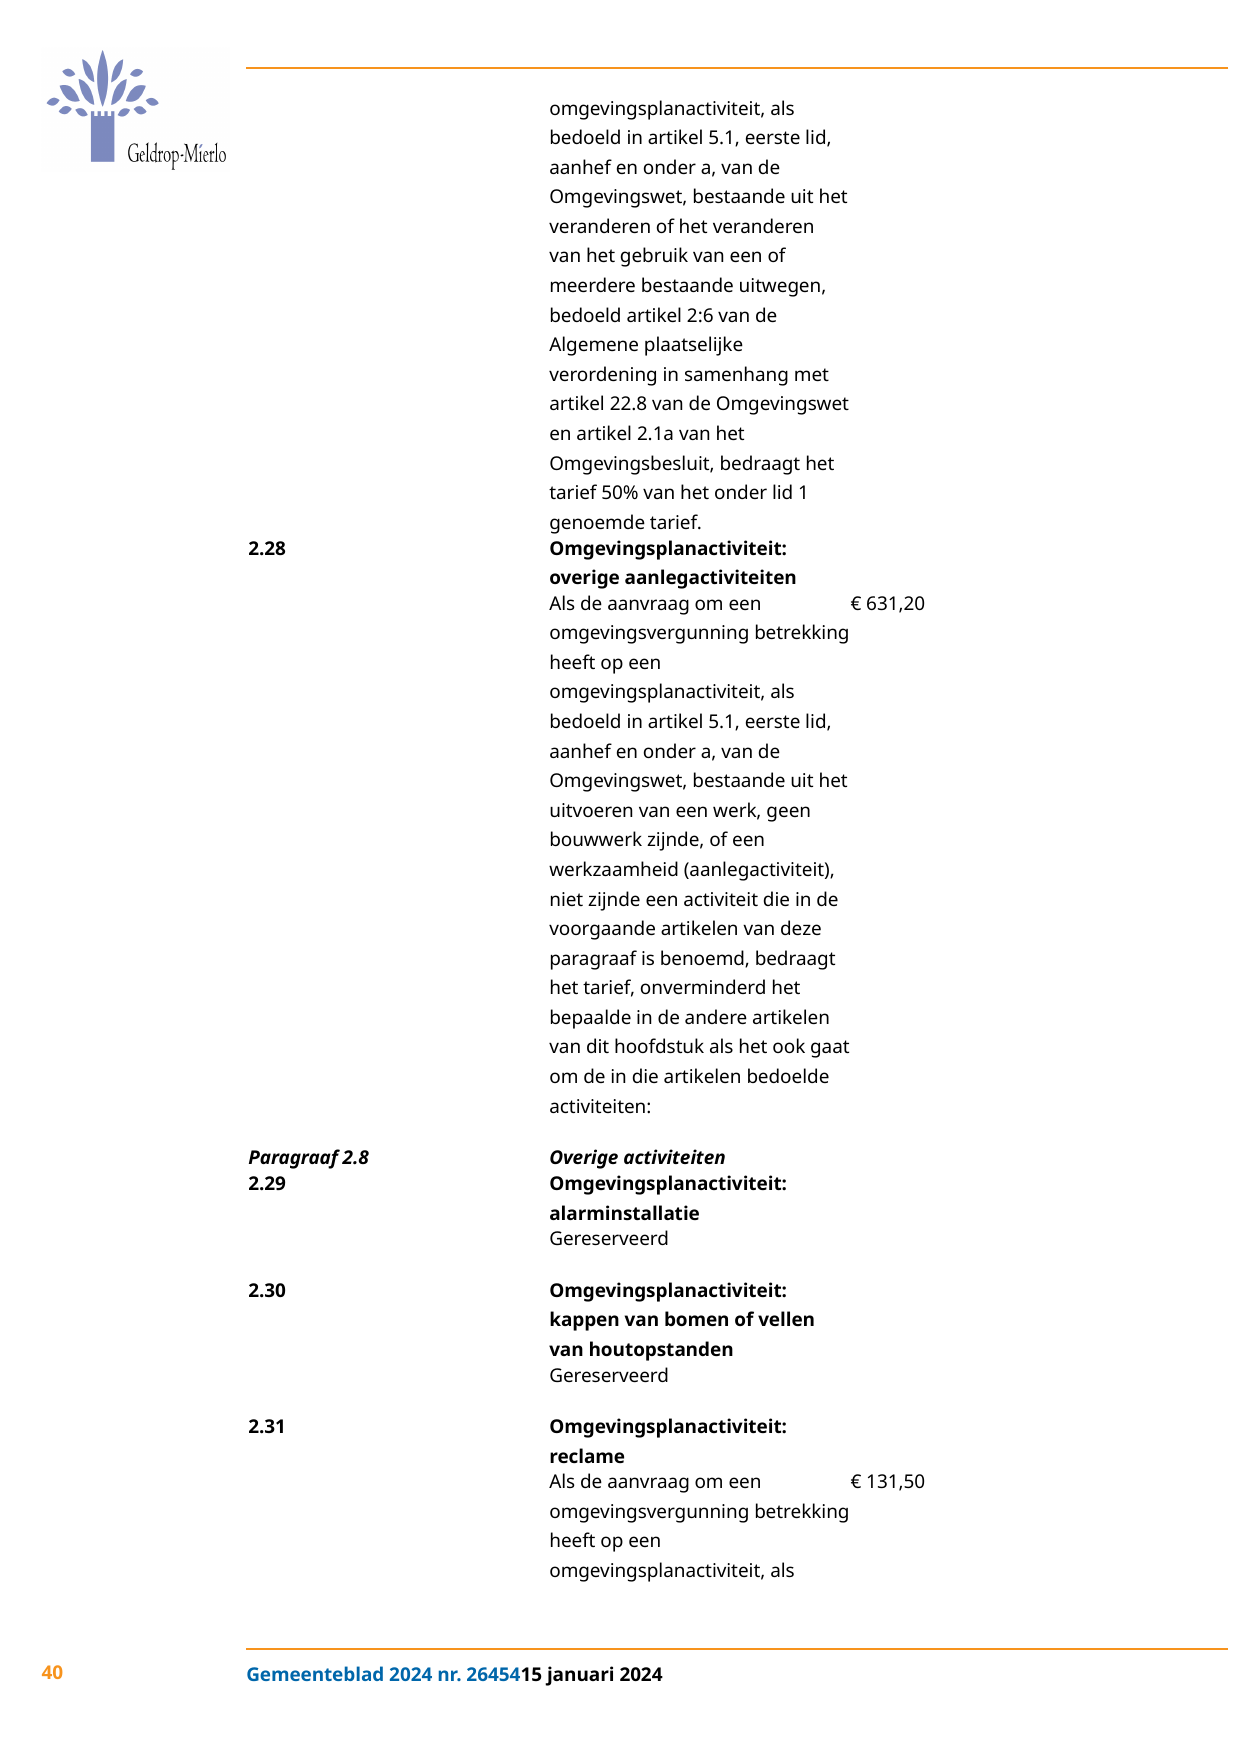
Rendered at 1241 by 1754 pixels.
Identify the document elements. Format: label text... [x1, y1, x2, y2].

table_cell [850, 1413, 1152, 1468]
table_cell Als de aanvraag om een omgevingsvergunning betrekking heeft op een omgevingsplanactiviteit, als bedoeld in artikel 5.1, eerste lid, aanhef en onder a, van de Omgevingswet, bestaande uit het uitvoeren van een werk, geen bouwwerk zijnde, of een werkzaamheid (aanlegactiviteit), niet zijnde een activiteit die in de voorgaande artikelen van deze paragraaf is benoemd, bedraagt het tarief, onverminderd het bepaalde in de andere artikelen van dit hoofdstuk als het ook gaat om de in die artikelen bedoelde activiteiten: [549, 590, 850, 1119]
table_cell [248, 95, 549, 535]
table_cell [248, 1362, 549, 1387]
table_cell [549, 1251, 850, 1277]
table_cell Omgevingsplanactiviteit: alarminstallatie [549, 1170, 850, 1225]
table_cell Paragraaf 2.8 [248, 1144, 549, 1170]
table_cell 2.30 [248, 1277, 549, 1362]
table_cell [850, 1170, 1152, 1225]
table_cell 2.28 [248, 535, 549, 590]
table_cell € 131,50 [850, 1469, 1152, 1583]
table_cell [549, 1119, 850, 1144]
table_cell 2.29 [248, 1170, 549, 1225]
table_cell [248, 1469, 549, 1583]
table_cell Omgevingsplanactiviteit: overige aanlegactiviteiten [549, 535, 850, 590]
table_cell [850, 535, 1152, 590]
table_cell [248, 1251, 549, 1277]
table_cell [248, 1225, 549, 1251]
table_cell Als de aanvraag om een omgevingsvergunning betrekking heeft op een omgevingsplanactiviteit, als [549, 1469, 850, 1583]
table_cell [248, 590, 549, 1119]
table_cell Omgevingsplanactiviteit: kappen van bomen of vellen van houtopstanden [549, 1277, 850, 1362]
table_cell omgevingsplanactiviteit, als bedoeld in artikel 5.1, eerste lid, aanhef en onder a, van de Omgevingswet, bestaande uit het veranderen of het veranderen van het gebruik van een of meerdere bestaande uitwegen, bedoeld artikel 2:6 van de Algemene plaatselijke verordening in samenhang met artikel 22.8 van de Omgevingswet en artikel 2.1a van het Omgevingsbesluit, bedraagt het tarief 50% van het onder lid 1 genoemde tarief. [549, 95, 850, 535]
table_cell [850, 95, 1152, 535]
table_cell [248, 1119, 549, 1144]
table_cell Gereserveerd [549, 1225, 850, 1251]
table_cell [248, 1388, 549, 1413]
table_cell [850, 1277, 1152, 1362]
table_cell [850, 1388, 1152, 1413]
table_cell [850, 1119, 1152, 1144]
picture [41, 47, 231, 172]
table_cell [549, 1388, 850, 1413]
table_cell [850, 1225, 1152, 1251]
table_cell 2.31 [248, 1413, 549, 1468]
table_cell Gereserveerd [549, 1362, 850, 1387]
table_cell [850, 1362, 1152, 1387]
table_cell [850, 1144, 1152, 1170]
table_cell € 631,20 [850, 590, 1152, 1119]
table_cell Overige activiteiten [549, 1144, 850, 1170]
table_cell [850, 1251, 1152, 1277]
table_cell Omgevingsplanactiviteit: reclame [549, 1413, 850, 1468]
